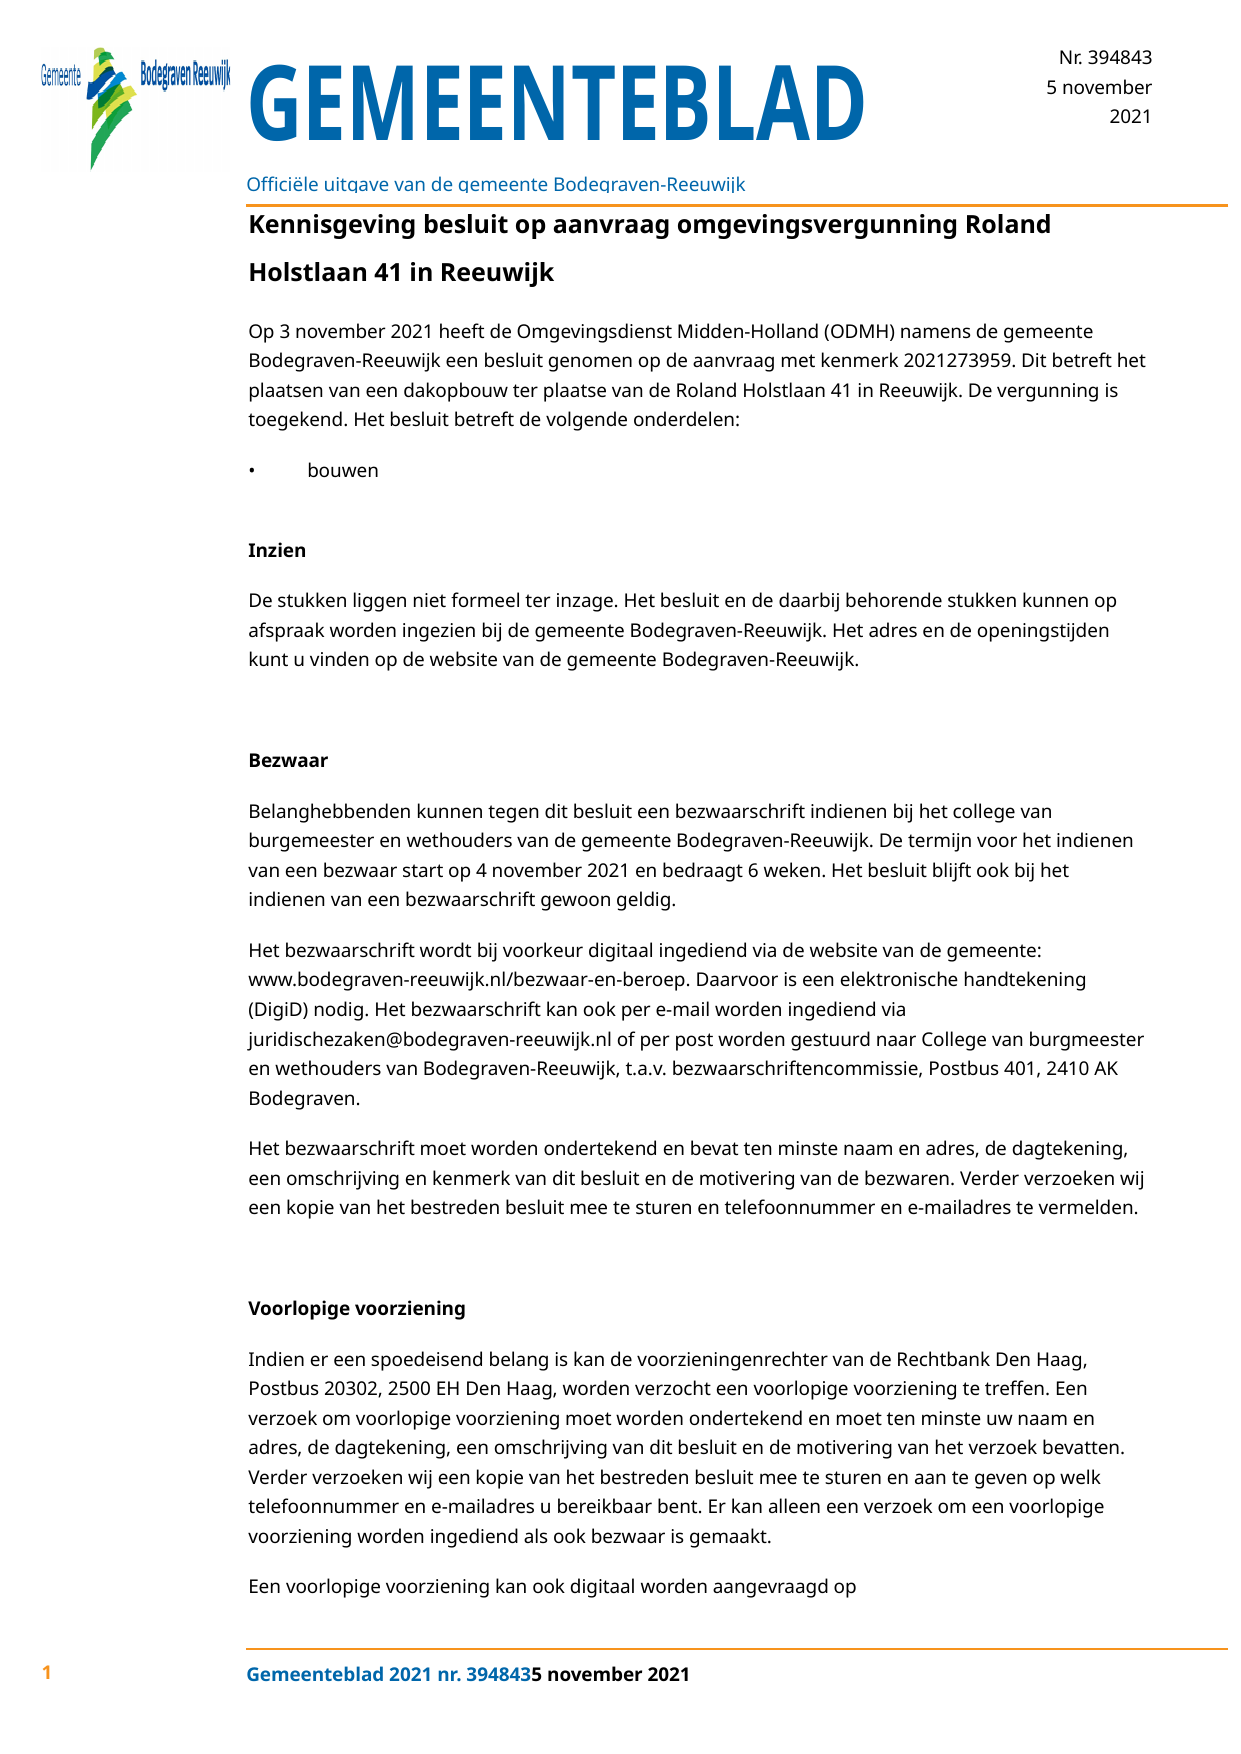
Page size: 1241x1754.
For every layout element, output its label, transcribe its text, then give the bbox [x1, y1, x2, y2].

list bouwen [248, 457, 1152, 483]
text Het bezwaarschrift moet worden ondertekend en bevat ten minste naam en adres, de dagtekening, een omschrijving en kenmerk van dit besluit en de motivering van de bezwaren. Verder verzoeken wij een kopie van het bestreden besluit mee te sturen en telefoonnummer en e-mailadres te vermelden. [248, 1135, 1152, 1220]
text Indien er een spoedeisend belang is kan de voorzieningenrechter van de Rechtbank Den Haag, Postbus 20302, 2500 EH Den Haag, worden verzocht een voorlopige voorziening te treffen. Een verzoek om voorlopige voorziening moet worden ondertekend en moet ten minste uw naam en adres, de dagtekening, een omschrijving van dit besluit en de motivering van het verzoek bevatten. Verder verzoeken wij een kopie van het bestreden besluit mee te sturen en aan te geven op welk telefoonnummer en e-mailadres u bereikbaar bent. Er kan alleen een verzoek om een voorlopige voorziening worden ingediend als ook bezwaar is gemaakt. [248, 1346, 1152, 1549]
text Bezwaar [248, 747, 1152, 773]
text Het bezwaarschrift wordt bij voorkeur digitaal ingediend via de website van de gemeente: www.bodegraven-reeuwijk.nl/bezwaar-en-beroep. Daarvoor is een elektronische handtekening (DigiD) nodig. Het bezwaarschrift kan ook per e-mail worden ingediend via juridischezaken@bodegraven-reeuwijk.nl of per post worden gestuurd naar College van burgmeester en wethouders van Bodegraven-Reeuwijk, t.a.v. bezwaarschriftencommissie, Postbus 401, 2410 AK Bodegraven. [248, 937, 1152, 1111]
text Op 3 november 2021 heeft de Omgevingsdienst Midden-Holland (ODMH) namens de gemeente Bodegraven-Reeuwijk een besluit genomen op de aanvraag met kenmerk 2021273959. Dit betreft het plaatsen van een dakopbouw ter plaatse van de Roland Holstlaan 41 in Reeuwijk. De vergunning is toegekend. Het besluit betreft de volgende onderdelen: [248, 318, 1152, 432]
text Voorlopige voorziening [248, 1295, 1152, 1321]
picture [41, 47, 231, 172]
text De stukken liggen niet formeel ter inzage. Het besluit en de daarbij behorende stukken kunnen op afspraak worden ingezien bij de gemeente Bodegraven-Reeuwijk. Het adres en de openingstijden kunt u vinden op de website van de gemeente Bodegraven-Reeuwijk. [248, 587, 1152, 672]
text Belanghebbenden kunnen tegen dit besluit een bezwaarschrift indienen bij het college van burgemeester en wethouders van de gemeente Bodegraven-Reeuwijk. De termijn voor het indienen van een bezwaar start op 4 november 2021 en bedraagt 6 weken. Het besluit blijft ook bij het indienen van een bezwaarschrift gewoon geldig. [248, 798, 1152, 912]
text Een voorlopige voorziening kan ook digitaal worden aangevraagd op [248, 1574, 1152, 1599]
text Kennisgeving besluit op aanvraag omgevingsvergunning Roland Holstlaan 41 in Reeuwijk [248, 207, 1152, 288]
text Inzien [248, 537, 1152, 563]
